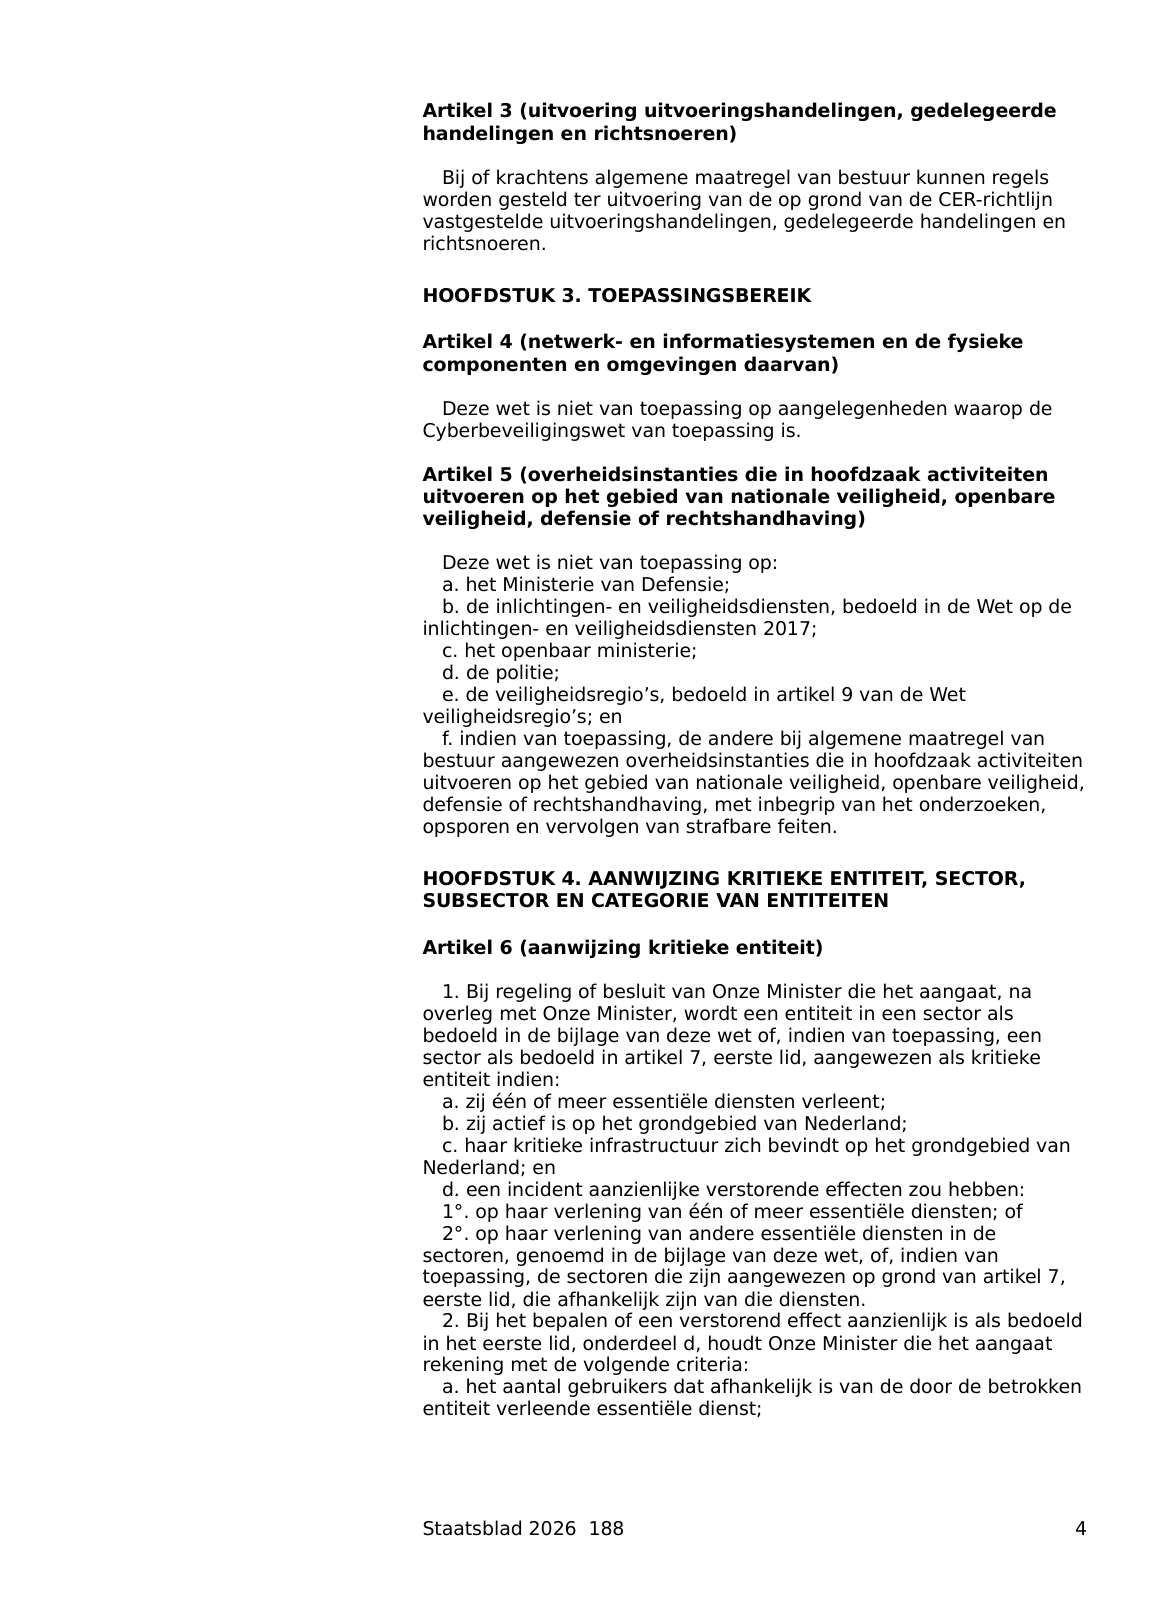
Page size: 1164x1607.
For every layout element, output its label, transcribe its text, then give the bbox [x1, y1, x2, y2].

text d. een incident aanzienlijke verstorende effecten zou hebben: [422, 1178, 1087, 1201]
subtitle HOOFDSTUK 3. TOEPASSINGSBEREIK [422, 284, 1087, 306]
text 1°. op haar verlening van één of meer essentiële diensten; of [422, 1201, 1087, 1222]
text 2. Bij het bepalen of een verstorend effect aanzienlijk is als bedoeld in het eerste lid, onderdeel d, houdt Onze Minister die het aangaat rekening met de volgende criteria: [422, 1310, 1087, 1376]
subtitle Artikel 3 (uitvoering uitvoeringshandelingen, gedelegeerde handelingen en richtsnoeren) [422, 100, 1087, 144]
text Deze wet is niet van toepassing op aangelegenheden waarop de Cyberbeveiligingswet van toepassing is. [422, 398, 1087, 442]
text e. de veiligheidsregio’s, bedoeld in artikel 9 van de Wet veiligheidsregio’s; en [422, 684, 1087, 728]
text d. de politie; [422, 662, 1087, 684]
text 2°. op haar verlening van andere essentiële diensten in de sectoren, genoemd in de bijlage van deze wet, of, indien van toepassing, de sectoren die zijn aangewezen op grond van artikel 7, eerste lid, die afhankelijk zijn van die diensten. [422, 1222, 1087, 1310]
text Deze wet is niet van toepassing op: [422, 552, 1087, 574]
text c. haar kritieke infrastructuur zich bevindt op het grondgebied van Nederland; en [422, 1134, 1087, 1178]
text a. zij één of meer essentiële diensten verleent; [422, 1091, 1087, 1113]
subtitle HOOFDSTUK 4. AANWIJZING KRITIEKE ENTITEIT, SECTOR, SUBSECTOR EN CATEGORIE VAN ENTITEITEN [422, 868, 1087, 912]
text 1. Bij regeling of besluit van Onze Minister die het aangaat, na overleg met Onze Minister, wordt een entiteit in een sector als bedoeld in de bijlage van deze wet of, indien van toepassing, een sector als bedoeld in artikel 7, eerste lid, aangewezen als kritieke entiteit indien: [422, 981, 1087, 1091]
text c. het openbaar ministerie; [422, 640, 1087, 662]
text a. het Ministerie van Defensie; [422, 574, 1087, 596]
text f. indien van toepassing, de andere bij algemene maatregel van bestuur aangewezen overheidsinstanties die in hoofdzaak activiteiten uitvoeren op het gebied van nationale veiligheid, openbare veiligheid, defensie of rechtshandhaving, met inbegrip van het onderzoeken, opsporen en vervolgen van strafbare feiten. [422, 728, 1087, 838]
subtitle Artikel 6 (aanwijzing kritieke entiteit) [422, 937, 1087, 958]
subtitle Artikel 4 (netwerk- en informatiesystemen en de fysieke componenten en omgevingen daarvan) [422, 331, 1087, 375]
text Bij of krachtens algemene maatregel van bestuur kunnen regels worden gesteld ter uitvoering van de op grond van de CER-richtlijn vastgestelde uitvoeringshandelingen, gedelegeerde handelingen en richtsnoeren. [422, 167, 1087, 254]
subtitle Artikel 5 (overheidsinstanties die in hoofdzaak activiteiten uitvoeren op het gebied van nationale veiligheid, openbare veiligheid, defensie of rechtshandhaving) [422, 464, 1087, 530]
text a. het aantal gebruikers dat afhankelijk is van de door de betrokken entiteit verleende essentiële dienst; [422, 1376, 1087, 1420]
text b. zij actief is op het grondgebied van Nederland; [422, 1113, 1087, 1134]
text b. de inlichtingen- en veiligheidsdiensten, bedoeld in de Wet op de inlichtingen- en veiligheidsdiensten 2017; [422, 596, 1087, 640]
